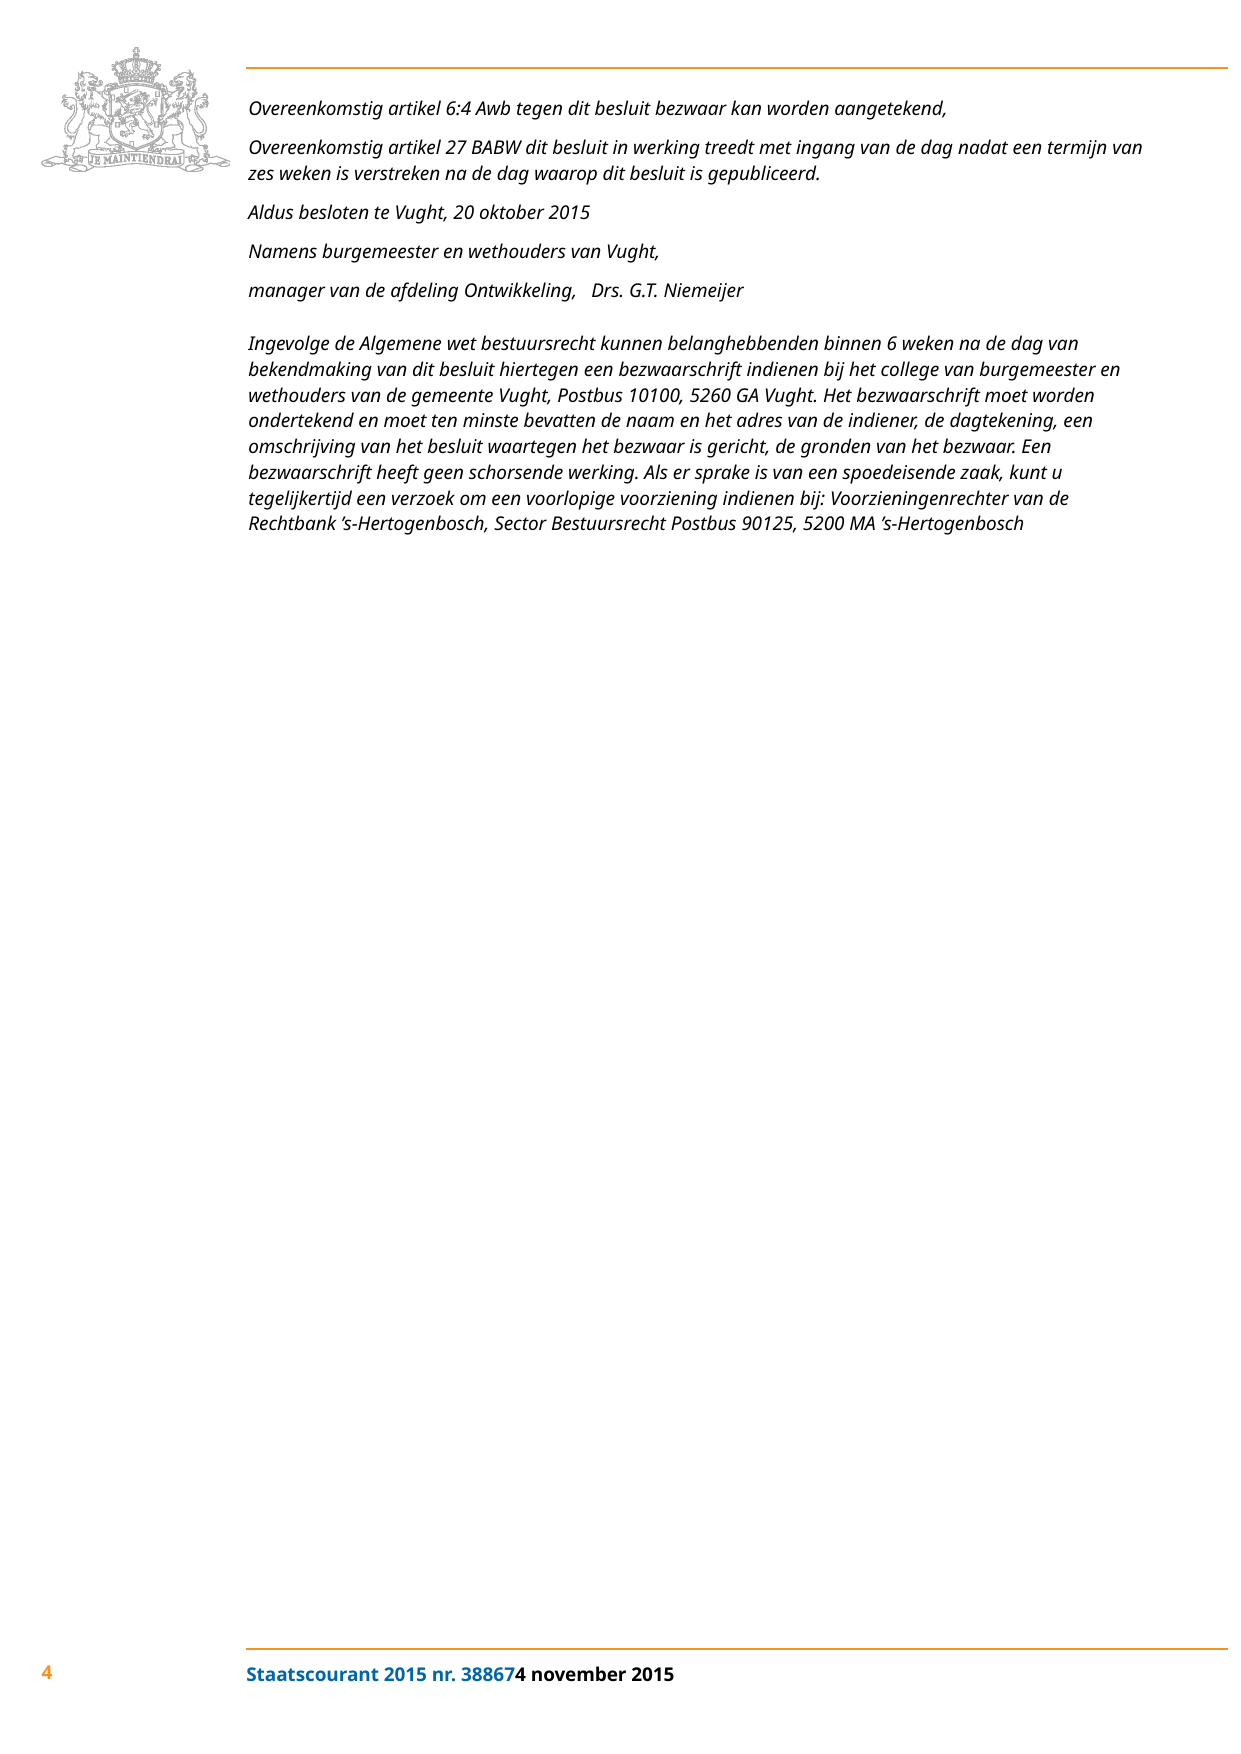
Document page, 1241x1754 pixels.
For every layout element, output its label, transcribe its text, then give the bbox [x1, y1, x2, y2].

text Overeenkomstig artikel 6:4 Awb tegen dit besluit bezwaar kan worden aangetekend, [248, 95, 1152, 121]
text Overeenkomstig artikel 27 BABW dit besluit in werking treedt met ingang van de dag nadat een termijn van zes weken is verstreken na de dag waarop dit besluit is gepubliceerd. [248, 134, 1152, 186]
text manager van de afdeling Ontwikkeling, Drs. G.T. Niemeijer [248, 278, 1152, 303]
text Ingevolge de Algemene wet bestuursrecht kunnen belanghebbenden binnen 6 weken na de dag van bekendmaking van dit besluit hiertegen een bezwaarschrift indienen bij het college van burgemeester en wethouders van de gemeente Vught, Postbus 10100, 5260 GA Vught. Het bezwaarschrift moet worden ondertekend en moet ten minste bevatten de naam en het adres van de indiener, de dagtekening, een omschrijving van het besluit waartegen het bezwaar is gericht, de gronden van het bezwaar. Een bezwaarschrift heeft geen schorsende werking. Als er sprake is van een spoedeisende zaak, kunt u tegelijkertijd een verzoek om een voorlopige voorziening indienen bij: Voorzieningenrechter van de Rechtbank ’s-Hertogenbosch, Sector Bestuursrecht Postbus 90125, 5200 MA ’s-Hertogenbosch [248, 330, 1152, 536]
picture [41, 47, 231, 172]
text Namens burgemeester en wethouders van Vught, [248, 238, 1152, 264]
text Aldus besloten te Vught, 20 oktober 2015 [248, 199, 1152, 225]
